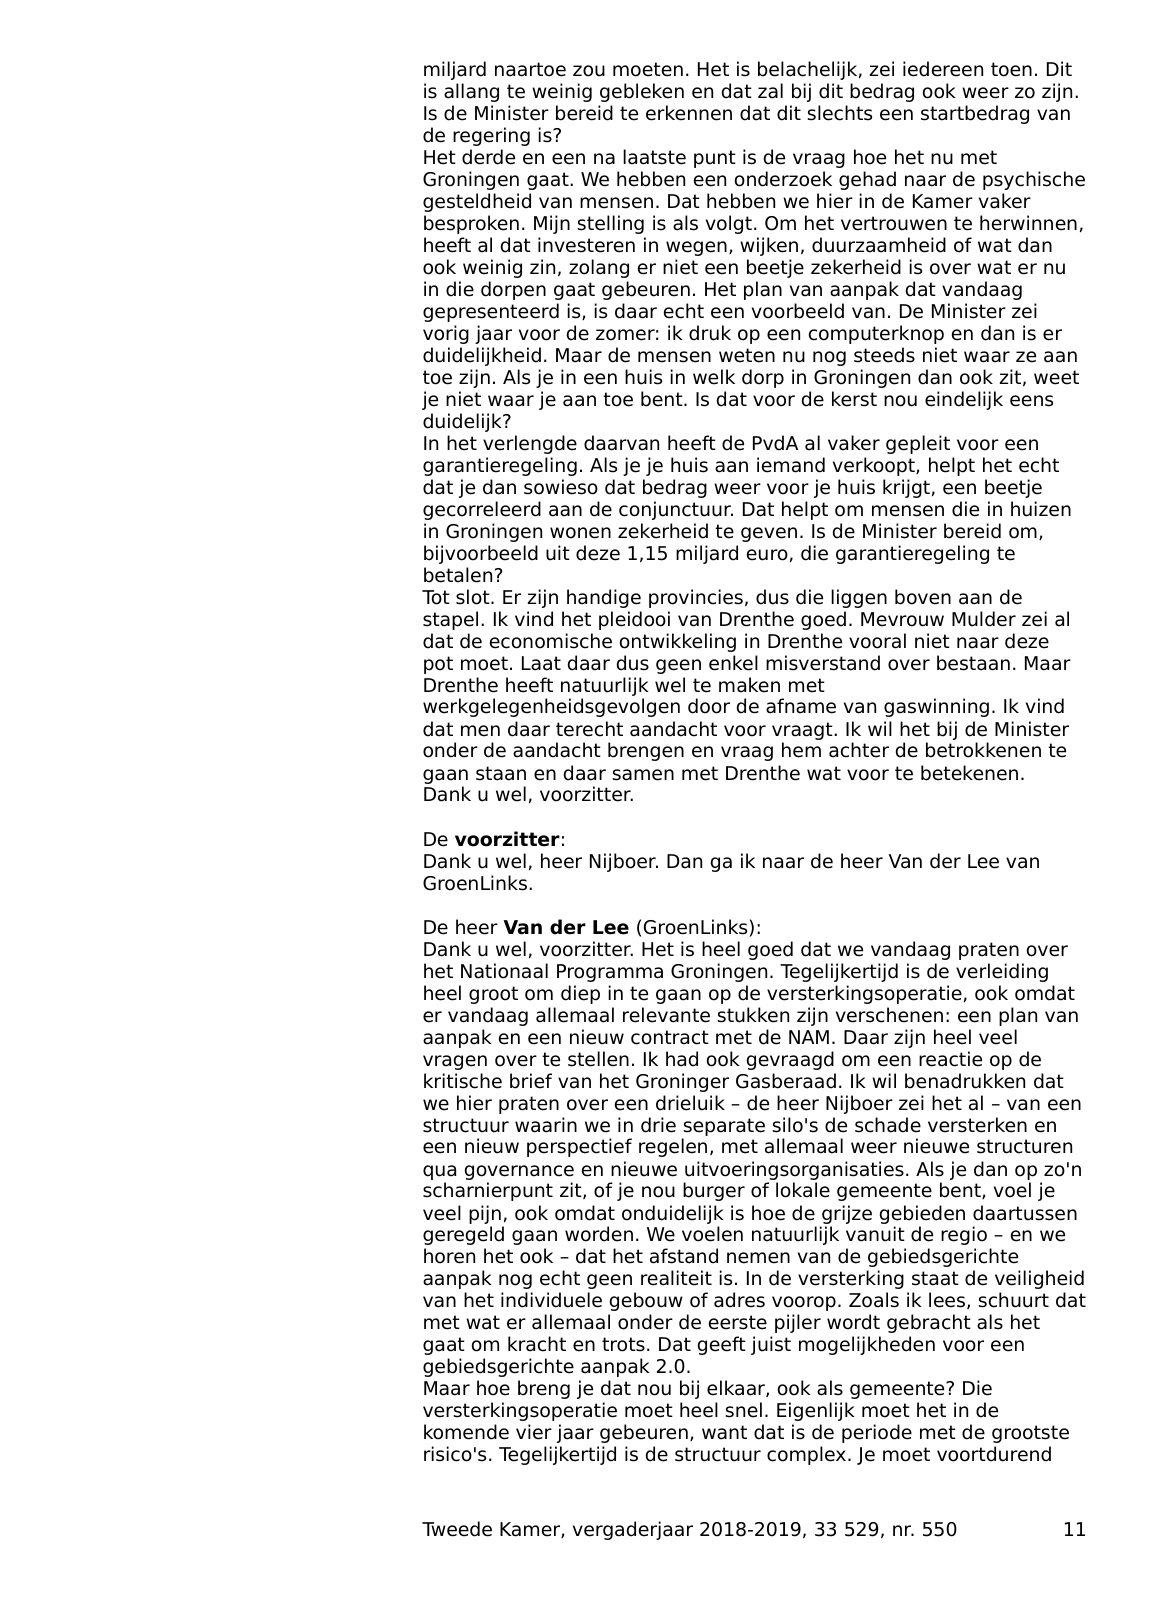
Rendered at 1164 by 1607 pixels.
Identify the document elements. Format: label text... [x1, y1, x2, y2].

text Tot slot. Er zijn handige provincies, dus die liggen boven aan de stapel. Ik vind het pleidooi van Drenthe goed. Mevrouw Mulder zei al dat de economische ontwikkeling in Drenthe vooral niet naar deze pot moet. Laat daar dus geen enkel misverstand over bestaan. Maar Drenthe heeft natuurlijk wel te maken met werkgelegenheidsgevolgen door de afname van gaswinning. Ik vind dat men daar terecht aandacht voor vraagt. Ik wil het bij de Minister onder de aandacht brengen en vraag hem achter de betrokkenen te gaan staan en daar samen met Drenthe wat voor te betekenen. [422, 587, 1087, 784]
text In het verlengde daarvan heeft de PvdA al vaker gepleit voor een garantieregeling. Als je je huis aan iemand verkoopt, helpt het echt dat je dan sowieso dat bedrag weer voor je huis krijgt, een beetje gecorreleerd aan de conjunctuur. Dat helpt om mensen die in huizen in Groningen wonen zekerheid te geven. Is de Minister bereid om, bijvoorbeeld uit deze 1,15 miljard euro, die garantieregeling te betalen? [422, 433, 1087, 587]
text miljard naartoe zou moeten. Het is belachelijk, zei iedereen toen. Dit is allang te weinig gebleken en dat zal bij dit bedrag ook weer zo zijn. Is de Minister bereid te erkennen dat dit slechts een startbedrag van de regering is? [422, 59, 1087, 147]
text De heer Van der Lee (GroenLinks): [422, 917, 1087, 939]
text Dank u wel, voorzitter. Het is heel goed dat we vandaag praten over het Nationaal Programma Groningen. Tegelijkertijd is de verleiding heel groot om diep in te gaan op de versterkingsoperatie, ook omdat er vandaag allemaal relevante stukken zijn verschenen: een plan van aanpak en een nieuw contract met de NAM. Daar zijn heel veel vragen over te stellen. Ik had ook gevraagd om een reactie op de kritische brief van het Groninger Gasberaad. Ik wil benadrukken dat we hier praten over een drieluik – de heer Nijboer zei het al – van een structuur waarin we in drie separate silo's de schade versterken en een nieuw perspectief regelen, met allemaal weer nieuwe structuren qua governance en nieuwe uitvoeringsorganisaties. Als je dan op zo'n scharnierpunt zit, of je nou burger of lokale gemeente bent, voel je veel pijn, ook omdat onduidelijk is hoe de grijze gebieden daartussen geregeld gaan worden. We voelen natuurlijk vanuit de regio – en we horen het ook – dat het afstand nemen van de gebiedsgerichte aanpak nog echt geen realiteit is. In de versterking staat de veiligheid van het individuele gebouw of adres voorop. Zoals ik lees, schuurt dat met wat er allemaal onder de eerste pijler wordt gebracht als het gaat om kracht en trots. Dat geeft juist mogelijkheden voor een gebiedsgerichte aanpak 2.0. [422, 939, 1087, 1378]
text Dank u wel, heer Nijboer. Dan ga ik naar de heer Van der Lee van GroenLinks. [422, 851, 1087, 894]
text Het derde en een na laatste punt is de vraag hoe het nu met Groningen gaat. We hebben een onderzoek gehad naar de psychische gesteldheid van mensen. Dat hebben we hier in de Kamer vaker besproken. Mijn stelling is als volgt. Om het vertrouwen te herwinnen, heeft al dat investeren in wegen, wijken, duurzaamheid of wat dan ook weinig zin, zolang er niet een beetje zekerheid is over wat er nu in die dorpen gaat gebeuren. Het plan van aanpak dat vandaag gepresenteerd is, is daar echt een voorbeeld van. De Minister zei vorig jaar voor de zomer: ik druk op een computerknop en dan is er duidelijkheid. Maar de mensen weten nu nog steeds niet waar ze aan toe zijn. Als je in een huis in welk dorp in Groningen dan ook zit, weet je niet waar je aan toe bent. Is dat voor de kerst nou eindelijk eens duidelijk? [422, 147, 1087, 433]
text De voorzitter: [422, 828, 1087, 851]
text Dank u wel, voorzitter. [422, 784, 1087, 806]
text Maar hoe breng je dat nou bij elkaar, ook als gemeente? Die versterkingsoperatie moet heel snel. Eigenlijk moet het in de komende vier jaar gebeuren, want dat is de periode met de grootste risico's. Tegelijkertijd is de structuur complex. Je moet voortdurend [422, 1378, 1087, 1466]
